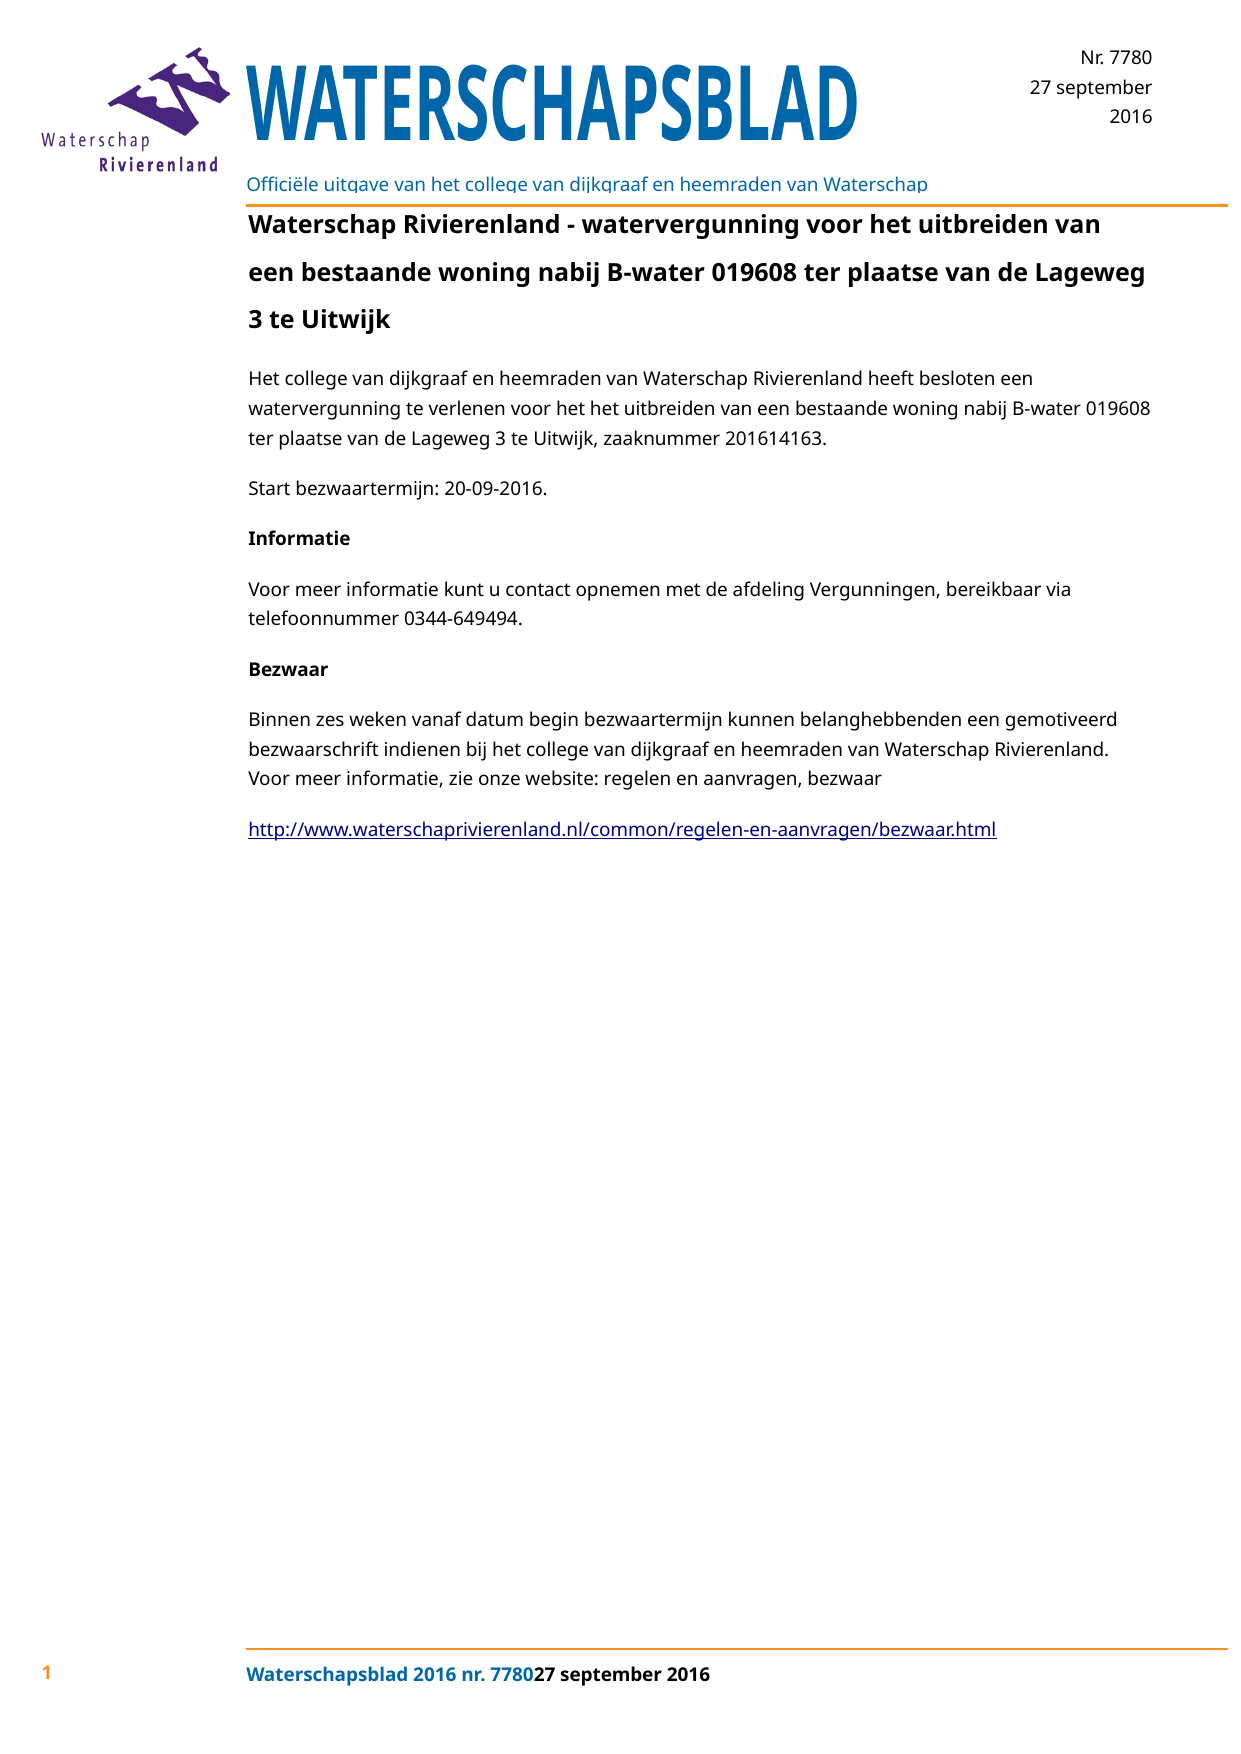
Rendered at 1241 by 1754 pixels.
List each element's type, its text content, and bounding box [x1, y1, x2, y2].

picture [41, 47, 231, 172]
text Binnen zes weken vanaf datum begin bezwaartermijn kunnen belanghebbenden een gemotiveerd bezwaarschrift indienen bij het college van dijkgraaf en heemraden van Waterschap Rivierenland. Voor meer informatie, zie onze website: regelen en aanvragen, bezwaar [248, 706, 1152, 791]
text Start bezwaartermijn: 20-09-2016. [248, 475, 1152, 501]
text Bezwaar [248, 656, 1152, 682]
text http://www.waterschaprivierenland.nl/common/regelen-en-aanvragen/bezwaar.html [248, 816, 1152, 842]
text Voor meer informatie kunt u contact opnemen met de afdeling Vergunningen, bereikbaar via telefoonnummer 0344-649494. [248, 576, 1152, 631]
text Informatie [248, 526, 1152, 551]
text Het college van dijkgraaf en heemraden van Waterschap Rivierenland heeft besloten een watervergunning te verlenen voor het het uitbreiden van een bestaande woning nabij B-water 019608 ter plaatse van de Lageweg 3 te Uitwijk, zaaknummer 201614163. [248, 366, 1152, 450]
text Waterschap Rivierenland - watervergunning voor het uitbreiden van een bestaande woning nabij B-water 019608 ter plaatse van de Lageweg 3 te Uitwijk [248, 207, 1152, 336]
